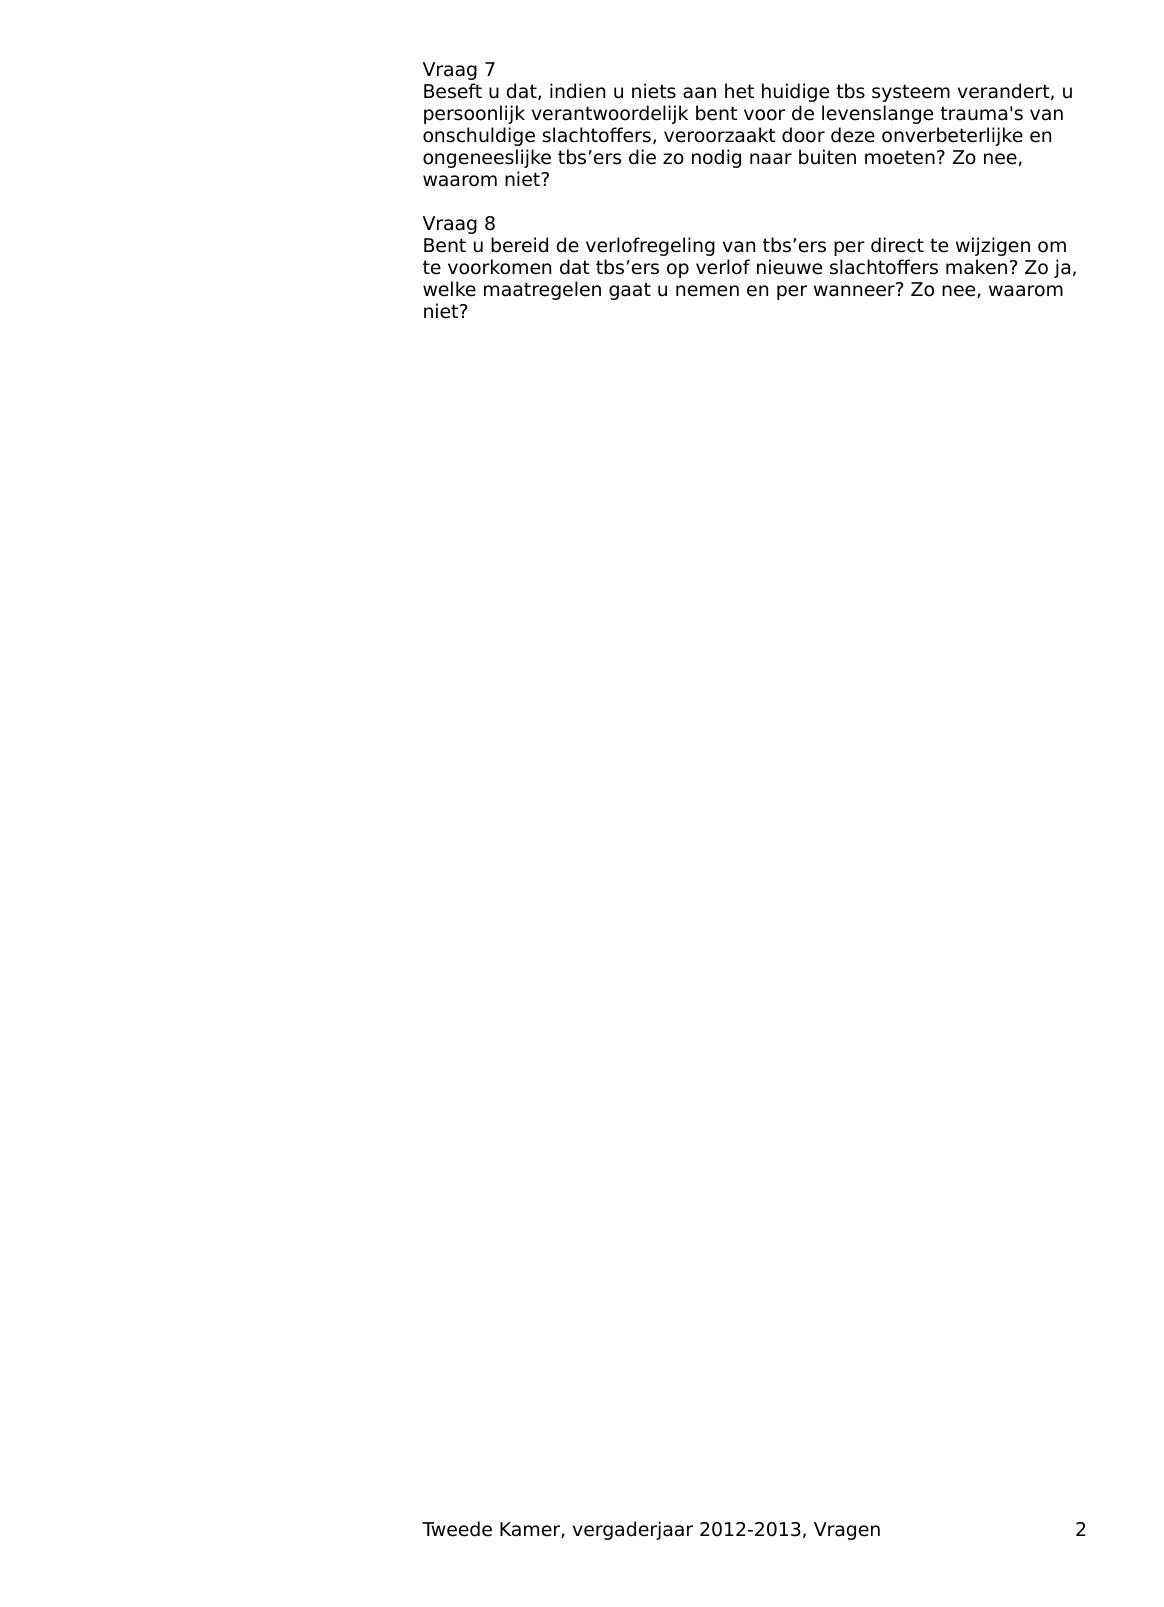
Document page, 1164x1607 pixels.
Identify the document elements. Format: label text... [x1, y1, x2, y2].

text Bent u bereid de verlofregeling van tbs’ers per direct te wijzigen om te voorkomen dat tbs’ers op verlof nieuwe slachtoffers maken? Zo ja, welke maatregelen gaat u nemen en per wanneer? Zo nee, waarom niet? [422, 235, 1087, 323]
text Beseft u dat, indien u niets aan het huidige tbs systeem verandert, u persoonlijk verantwoordelijk bent voor de levenslange trauma's van onschuldige slachtoffers, veroorzaakt door deze onverbeterlijke en ongeneeslijke tbs’ers die zo nodig naar buiten moeten? Zo nee, waarom niet? [422, 81, 1087, 191]
text Vraag 8 [422, 213, 1087, 235]
text Vraag 7 [422, 59, 1087, 81]
